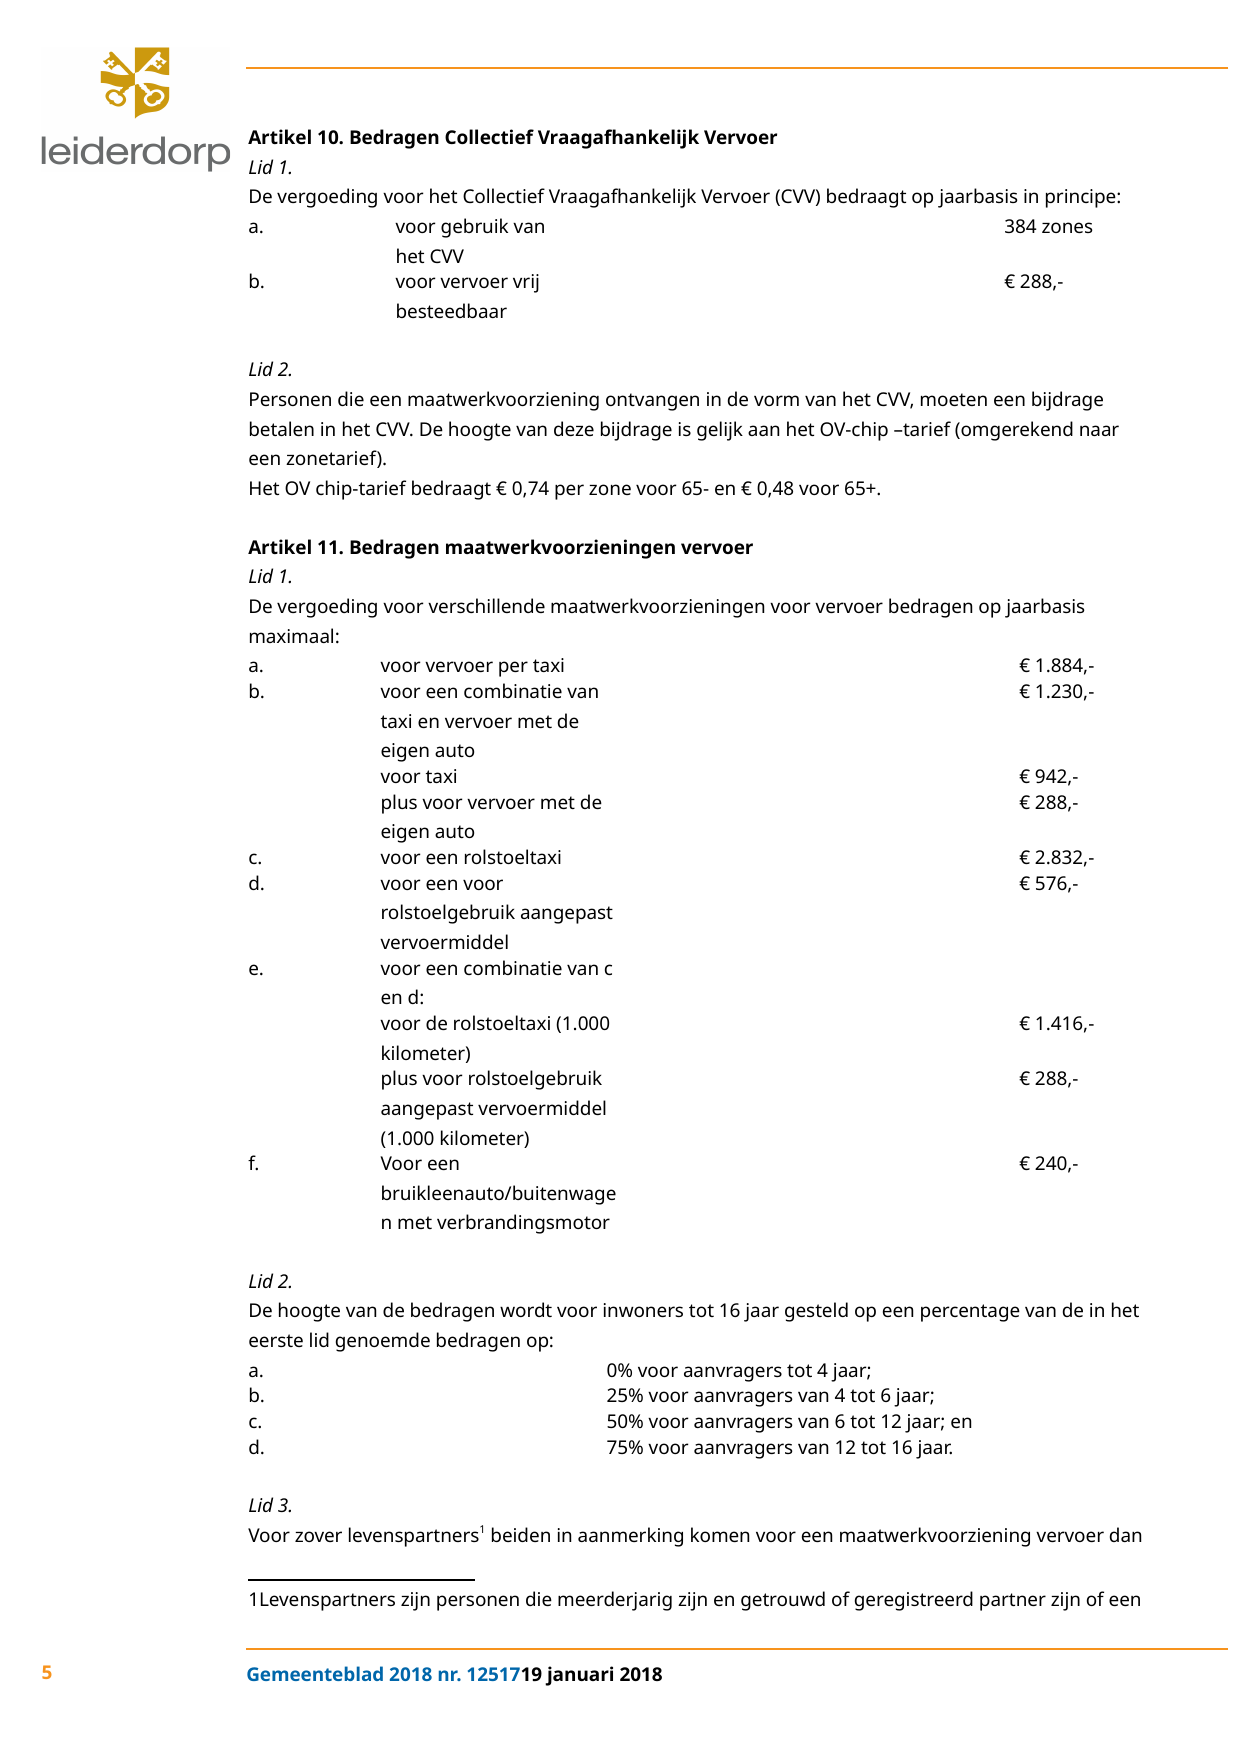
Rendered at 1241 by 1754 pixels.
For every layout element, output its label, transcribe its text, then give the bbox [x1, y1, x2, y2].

table_cell [622, 678, 754, 763]
text Artikel 11. Bedragen maatwerkvoorzieningen vervoer [248, 534, 1152, 560]
table_cell [755, 1010, 887, 1066]
table_cell [887, 1150, 1019, 1235]
text De vergoeding voor het Collectief Vraagafhankelijk Vervoer (CVV) bedraagt op jaarbasis in principe: [248, 183, 1152, 209]
table_cell plus voor vervoer met de eigen auto [380, 789, 622, 844]
table_cell [622, 1150, 754, 1235]
table_header [857, 213, 1004, 268]
table_cell € 288,- [1019, 789, 1152, 844]
table_cell € 288,- [1004, 269, 1152, 324]
table_cell [622, 789, 754, 844]
table_cell d. [248, 870, 380, 955]
table_cell [622, 1066, 754, 1150]
table_cell 75% voor aanvragers van 12 tot 16 jaar. [606, 1434, 1152, 1460]
text Lid 1. [248, 564, 1152, 589]
text Lid 1. [248, 154, 1152, 180]
table_cell € 288,- [1019, 1066, 1152, 1150]
table_cell c. [248, 844, 380, 870]
table_header voor vervoer per taxi [380, 653, 622, 678]
table_cell [857, 269, 1004, 324]
table_cell 50% voor aanvragers van 6 tot 12 jaar; en [606, 1409, 1152, 1434]
table_cell c. [248, 1409, 606, 1434]
table_header a. [248, 653, 380, 678]
table_header [562, 213, 709, 268]
text Lid 3. [248, 1493, 1152, 1518]
table_cell voor een combinatie van taxi en vervoer met de eigen auto [380, 678, 622, 763]
table_header a. [248, 1357, 606, 1383]
text Lid 2. [248, 357, 1152, 382]
table_header voor gebruik van het CVV [395, 213, 562, 268]
text Artikel 10. Bedragen Collectief Vraagafhankelijk Vervoer [248, 124, 1152, 150]
table_cell [755, 789, 887, 844]
table_cell [887, 763, 1019, 789]
table_cell voor een rolstoeltaxi [380, 844, 622, 870]
table_cell € 240,- [1019, 1150, 1152, 1235]
table_cell b. [248, 678, 380, 763]
table_header [709, 213, 857, 268]
table_cell [248, 789, 380, 844]
text Het OV chip-tarief bedraagt € 0,74 per zone voor 65- en € 0,48 voor 65+. [248, 475, 1152, 501]
table_cell [887, 1066, 1019, 1150]
table_cell b. [248, 1383, 606, 1408]
table_cell [887, 955, 1019, 1010]
table_cell Voor een bruikleenauto/buitenwagen met verbrandingsmotor [380, 1150, 622, 1235]
table_header [622, 653, 754, 678]
table_cell [622, 844, 754, 870]
table_cell [887, 844, 1019, 870]
table_cell d. [248, 1434, 606, 1460]
table_cell [562, 269, 709, 324]
table_cell plus voor rolstoelgebruik aangepast vervoermiddel (1.000 kilometer) [380, 1066, 622, 1150]
text De vergoeding voor verschillende maatwerkvoorzieningen voor vervoer bedragen op jaarbasis maximaal: [248, 593, 1152, 649]
table_cell f. [248, 1150, 380, 1235]
table_cell [755, 678, 887, 763]
table_cell € 2.832,- [1019, 844, 1152, 870]
text Lid 2. [248, 1268, 1152, 1294]
text De hoogte van de bedragen wordt voor inwoners tot 16 jaar gesteld op een percentage van de in het eerste lid genoemde bedragen op: [248, 1298, 1152, 1353]
table_cell b. [248, 269, 395, 324]
table_cell [248, 763, 380, 789]
table_cell [755, 1150, 887, 1235]
table_header [887, 653, 1019, 678]
text Personen die een maatwerkvoorziening ontvangen in de vorm van het CVV, moeten een bijdrage betalen in het CVV. De hoogte van deze bijdrage is gelijk aan het OV-chip –tarief (omgerekend naar een zonetarief). [248, 386, 1152, 471]
table_cell [887, 678, 1019, 763]
table_cell [622, 955, 754, 1010]
table_cell voor een voor rolstoelgebruik aangepast vervoermiddel [380, 870, 622, 955]
table_cell [755, 955, 887, 1010]
table_cell [622, 763, 754, 789]
table_cell € 1.416,- [1019, 1010, 1152, 1066]
table_cell voor een combinatie van c en d: [380, 955, 622, 1010]
table_cell [248, 1066, 380, 1150]
table_cell voor de rolstoeltaxi (1.000 kilometer) [380, 1010, 622, 1066]
table_cell [755, 870, 887, 955]
table_cell [755, 763, 887, 789]
table_cell [622, 870, 754, 955]
table_cell e. [248, 955, 380, 1010]
text Voor zover levenspartners beiden in aanmerking komen voor een maatwerkvoorziening vervoer dan [248, 1522, 1152, 1548]
table_header 384 zones [1004, 213, 1152, 268]
text Levenspartners zijn personen die meerderjarig zijn en getrouwd of geregistreerd partner zijn of een [248, 1586, 1152, 1612]
table_cell [755, 844, 887, 870]
table_header € 1.884,- [1019, 653, 1152, 678]
picture [41, 47, 231, 172]
table_header [755, 653, 887, 678]
table_cell [755, 1066, 887, 1150]
table_cell voor taxi [380, 763, 622, 789]
table_cell voor vervoer vrij besteedbaar [395, 269, 562, 324]
table_cell [709, 269, 857, 324]
table_cell [1019, 955, 1152, 1010]
table_cell [887, 789, 1019, 844]
table_cell € 942,- [1019, 763, 1152, 789]
table_cell € 1.230,- [1019, 678, 1152, 763]
table_header a. [248, 213, 395, 268]
table_cell [248, 1010, 380, 1066]
table_cell [887, 1010, 1019, 1066]
table_cell [622, 1010, 754, 1066]
table_cell € 576,- [1019, 870, 1152, 955]
table_header 0% voor aanvragers tot 4 jaar; [606, 1357, 1152, 1383]
table_cell 25% voor aanvragers van 4 tot 6 jaar; [606, 1383, 1152, 1408]
table_cell [887, 870, 1019, 955]
